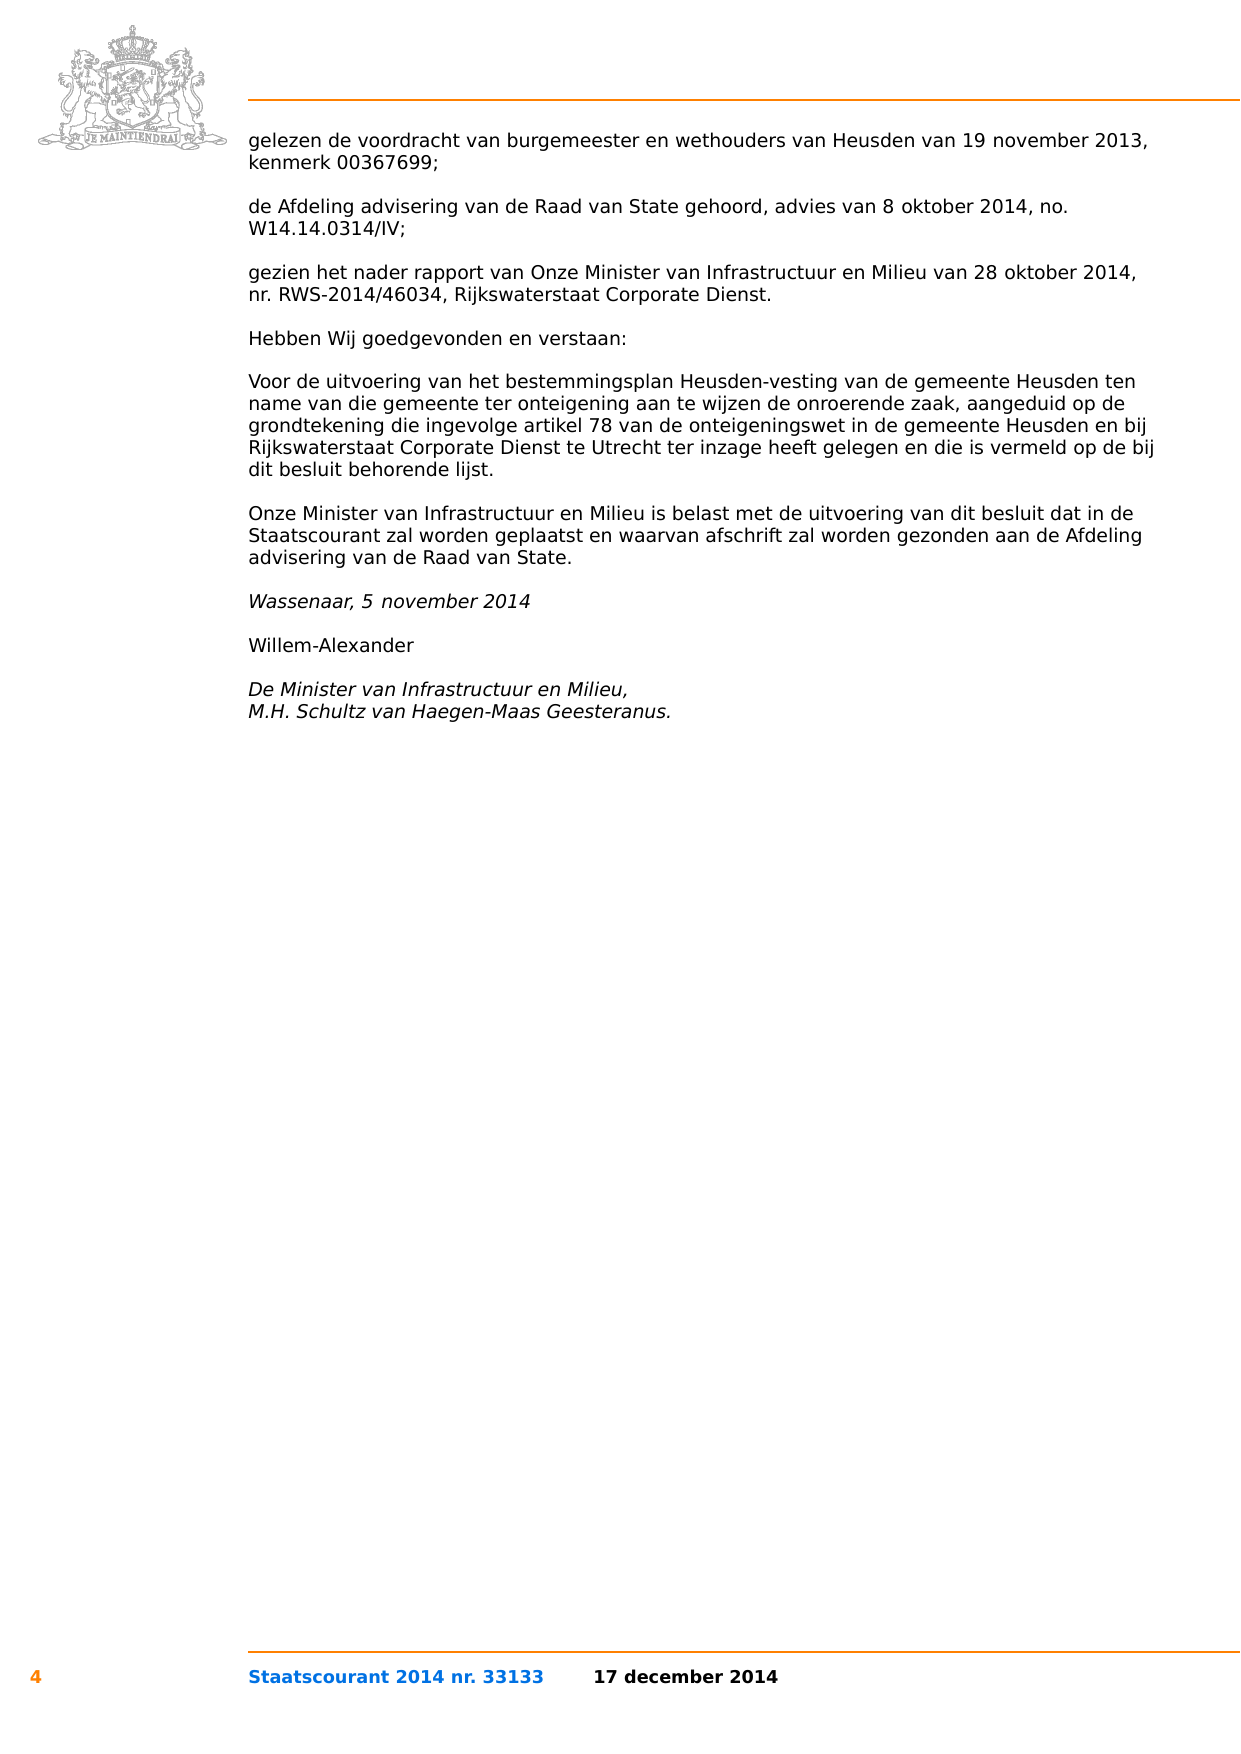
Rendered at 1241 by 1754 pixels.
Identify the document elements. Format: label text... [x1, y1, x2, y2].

text Onze Minister van Infrastructuur en Milieu is belast met de uitvoering van dit besluit dat in de Staatscourant zal worden geplaatst en waarvan afschrift zal worden gezonden aan de Afdeling advisering van de Raad van State. [248, 503, 1163, 569]
text Wassenaar, 5 november 2014 [248, 591, 1163, 613]
text Willem-Alexander [248, 635, 1163, 657]
text gezien het nader rapport van Onze Minister van Infrastructuur en Milieu van 28 oktober 2014, nr. RWS-2014/46034, Rijkswaterstaat Corporate Dienst. [248, 262, 1163, 306]
picture [38, 25, 227, 150]
text Hebben Wij goedgevonden en verstaan: [248, 327, 1163, 349]
text De Minister van Infrastructuur en Milieu, M.H. Schultz van Haegen-Maas Geesteranus. [248, 678, 1163, 722]
text de Afdeling advisering van de Raad van State gehoord, advies van 8 oktober 2014, no. W14.14.0314/IV; [248, 196, 1163, 240]
text Voor de uitvoering van het bestemmingsplan Heusden-vesting van de gemeente Heusden ten name van die gemeente ter onteigening aan te wijzen de onroerende zaak, aangeduid op de grondtekening die ingevolge artikel 78 van de onteigeningswet in de gemeente Heusden en bij Rijkswaterstaat Corporate Dienst te Utrecht ter inzage heeft gelegen en die is vermeld op de bij dit besluit behorende lijst. [248, 371, 1163, 481]
text gelezen de voordracht van burgemeester en wethouders van Heusden van 19 november 2013, kenmerk 00367699; [248, 130, 1163, 174]
